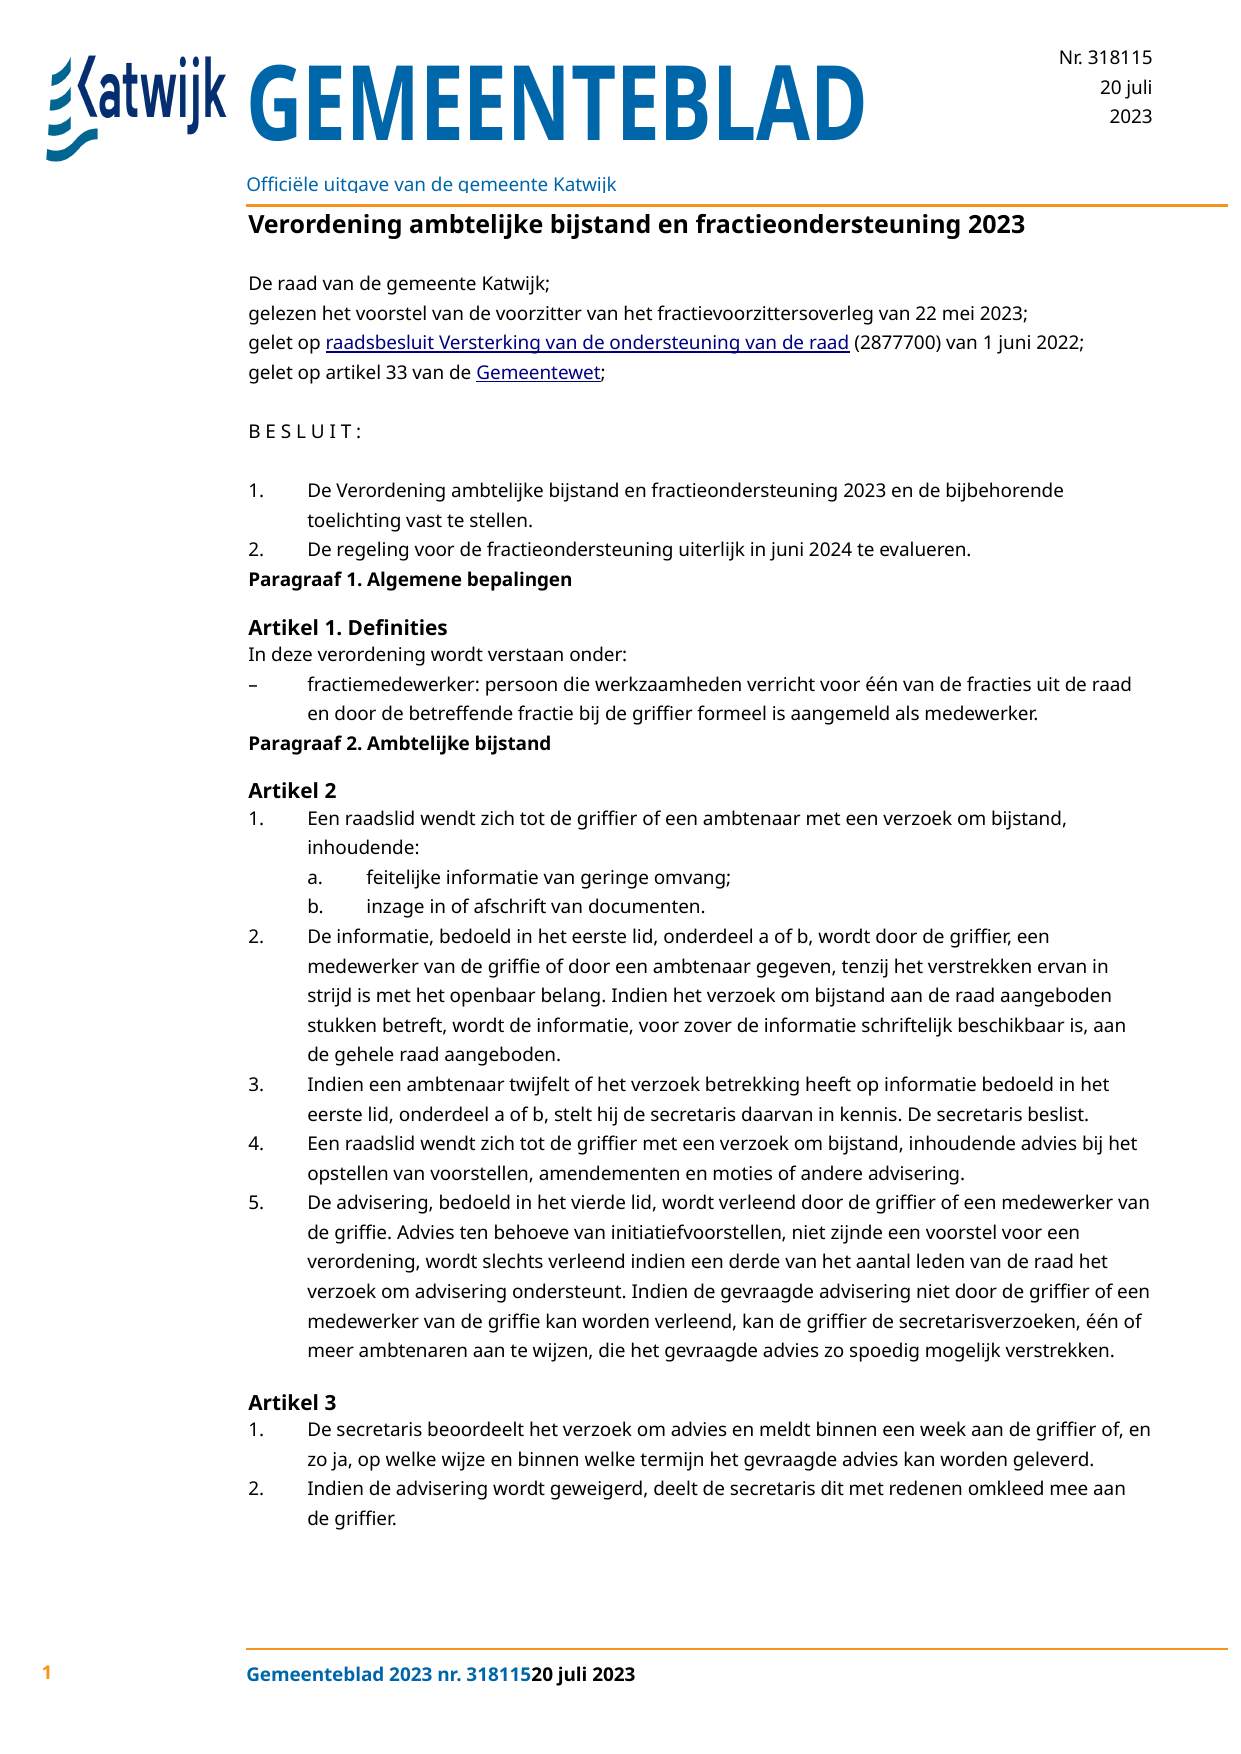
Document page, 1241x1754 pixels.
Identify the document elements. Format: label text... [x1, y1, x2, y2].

list fractiemedewerker: persoon die werkzaamheden verricht voor één van de fracties uit de raad en door de betreffende fractie bij de griffier formeel is aangemeld als medewerker. [248, 671, 1152, 726]
list Een raadslid wendt zich tot de griffier of een ambtenaar met een verzoek om bijstand, inhoudende: [248, 805, 1152, 860]
list Een raadslid wendt zich tot de griffier met een verzoek om bijstand, inhoudende advies bij het opstellen van voorstellen, amendementen en moties of andere advisering. [248, 1130, 1152, 1186]
text B E S L U I T : [248, 418, 1152, 444]
text In deze verordening wordt verstaan onder: [248, 641, 1152, 667]
list De regeling voor de fractieondersteuning uiterlijk in juni 2024 te evalueren. [248, 537, 1152, 562]
list De secretaris beoordeelt het verzoek om advies en meldt binnen een week aan de griffier of, en zo ja, op welke wijze en binnen welke termijn het gevraagde advies kan worden geleverd. [248, 1416, 1152, 1472]
text De raad van de gemeente Katwijk; [248, 270, 1152, 296]
text gelet op raadsbesluit Versterking van de ondersteuning van de raad (2877700) van 1 juni 2022; [248, 329, 1152, 355]
list inzage in of afschrift van documenten. [307, 894, 1152, 919]
list De informatie, bedoeld in het eerste lid, onderdeel a of b, wordt door de griffier, een medewerker van de griffie of door een ambtenaar gegeven, tenzij het verstrekken ervan in strijd is met het openbaar belang. Indien het verzoek om bijstand aan de raad aangeboden stukken betreft, wordt de informatie, voor zover de informatie schriftelijk beschikbaar is, aan de gehele raad aangeboden. [248, 923, 1152, 1067]
list feitelijke informatie van geringe omvang; [307, 864, 1152, 890]
text Artikel 3 [248, 1388, 1152, 1416]
text gelet op artikel 33 van de Gemeentewet; [248, 359, 1152, 385]
list Indien een ambtenaar twijfelt of het verzoek betrekking heeft op informatie bedoeld in het eerste lid, onderdeel a of b, stelt hij de secretaris daarvan in kennis. De secretaris beslist. [248, 1071, 1152, 1126]
text Paragraaf 2. Ambtelijke bijstand [248, 730, 1152, 756]
text Artikel 1. Definities [248, 613, 1152, 641]
text gelezen het voorstel van de voorzitter van het fractievoorzittersoverleg van 22 mei 2023; [248, 300, 1152, 326]
list De advisering, bedoeld in het vierde lid, wordt verleend door de griffier of een medewerker van de griffie. Advies ten behoeve van initiatiefvoorstellen, niet zijnde een voorstel voor een verordening, wordt slechts verleend indien een derde van het aantal leden van de raad het verzoek om advisering ondersteunt. Indien de gevraagde advisering niet door de griffier of een medewerker van de griffie kan worden verleend, kan de griffier de secretarisverzoeken, één of meer ambtenaren aan te wijzen, die het gevraagde advies zo spoedig mogelijk verstrekken. [248, 1189, 1152, 1363]
list Indien de advisering wordt geweigerd, deelt de secretaris dit met redenen omkleed mee aan de griffier. [248, 1475, 1152, 1531]
text Artikel 2 [248, 776, 1152, 805]
text Paragraaf 1. Algemene bepalingen [248, 566, 1152, 592]
list De Verordening ambtelijke bijstand en fractieondersteuning 2023 en de bijbehorende toelichting vast te stellen. [248, 477, 1152, 533]
picture [41, 47, 231, 172]
text Verordening ambtelijke bijstand en fractieondersteuning 2023 [248, 207, 1152, 241]
